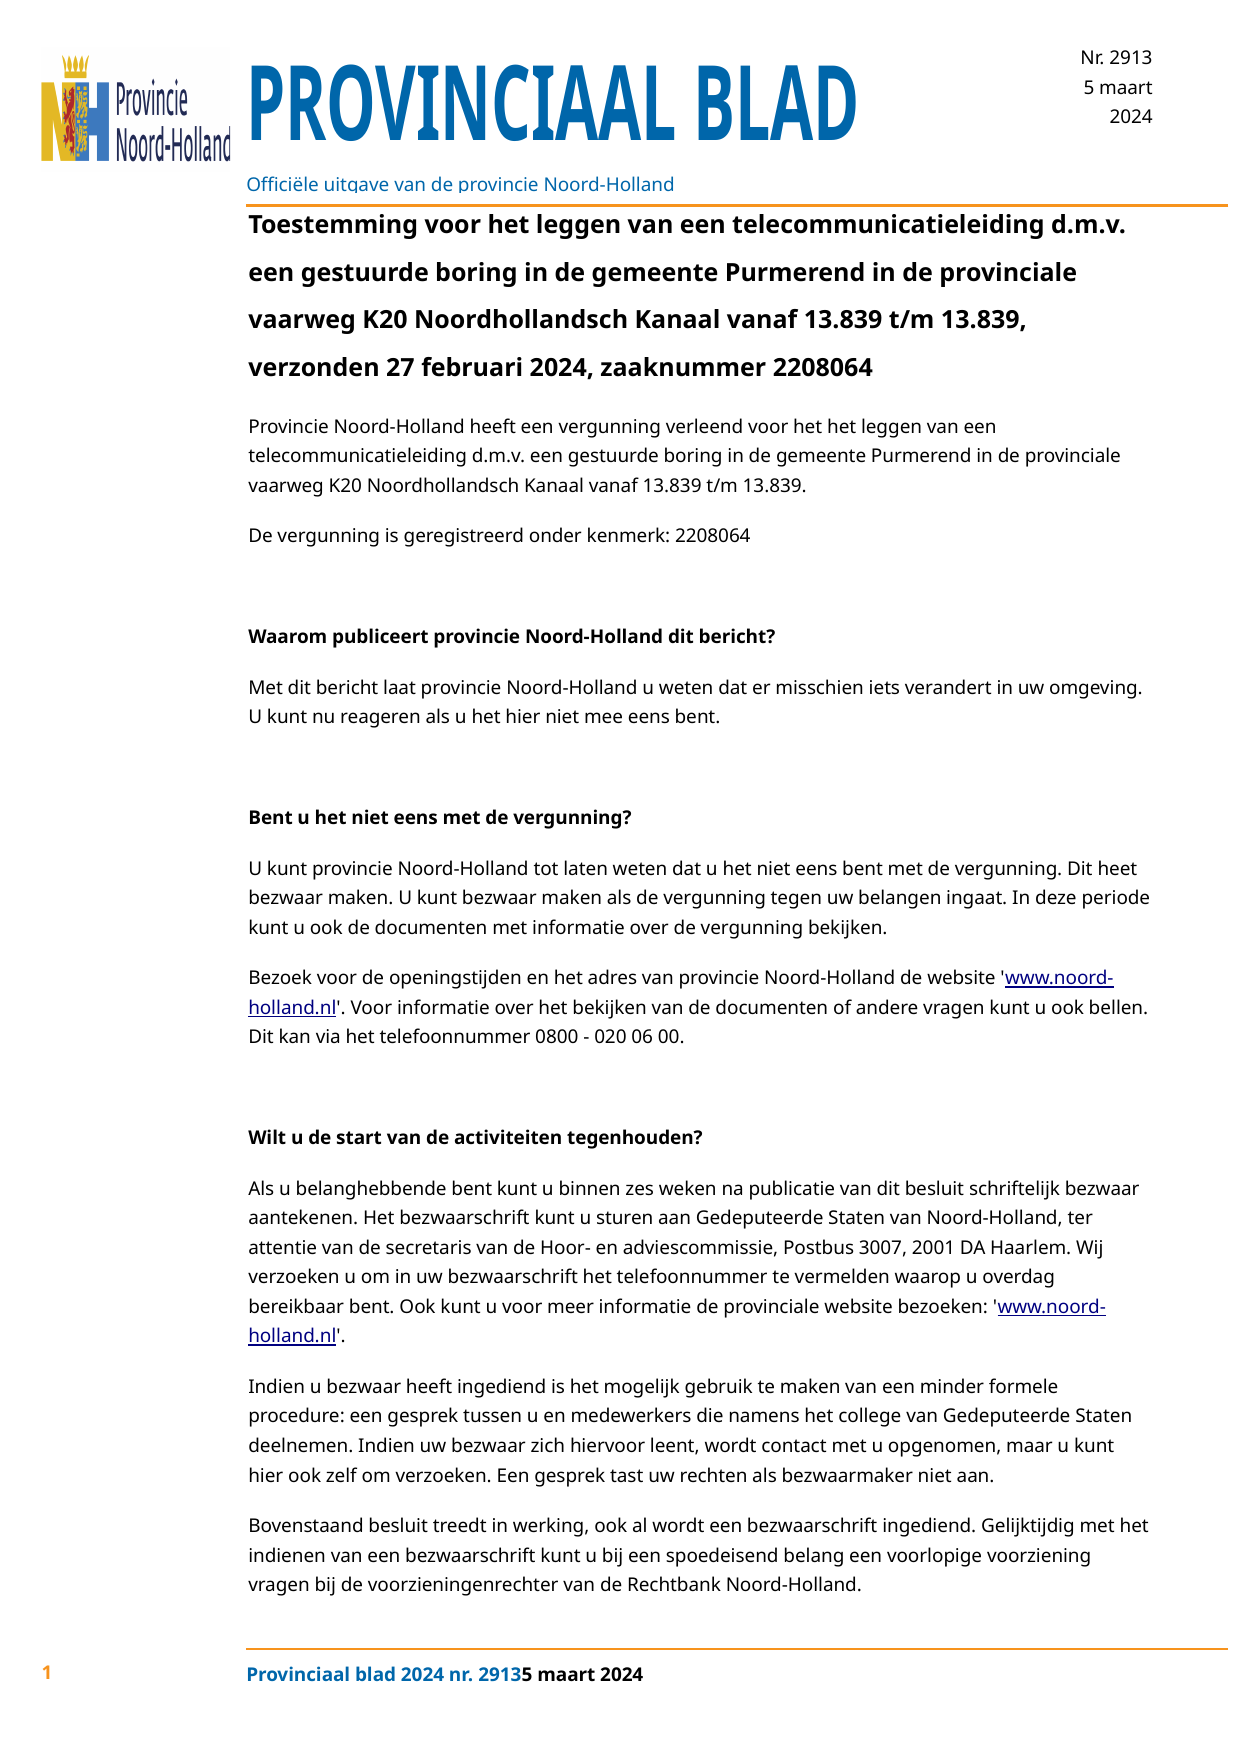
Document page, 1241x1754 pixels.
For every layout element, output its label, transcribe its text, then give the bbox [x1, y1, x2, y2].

text Bent u het niet eens met de vergunning? [248, 804, 1152, 830]
text Provincie Noord-Holland heeft een vergunning verleend voor het het leggen van een telecommunicatieleiding d.m.v. een gestuurde boring in de gemeente Purmerend in de provinciale vaarweg K20 Noordhollandsch Kanaal vanaf 13.839 t/m 13.839. [248, 413, 1152, 498]
text Waarom publiceert provincie Noord-Holland dit bericht? [248, 623, 1152, 649]
text Wilt u de start van de activiteiten tegenhouden? [248, 1124, 1152, 1150]
text Als u belanghebbende bent kunt u binnen zes weken na publicatie van dit besluit schriftelijk bezwaar aantekenen. Het bezwaarschrift kunt u sturen aan Gedeputeerde Staten van Noord-Holland, ter attentie van de secretaris van de Hoor- en adviescommissie, Postbus 3007, 2001 DA Haarlem. Wij verzoeken u om in uw bezwaarschrift het telefoonnummer te vermelden waarop u overdag bereikbaar bent. Ook kunt u voor meer informatie de provinciale website bezoeken: 'www.noord-holland.nl'. [248, 1175, 1152, 1348]
text De vergunning is geregistreerd onder kenmerk: 2208064 [248, 523, 1152, 548]
text Met dit bericht laat provincie Noord-Holland u weten dat er misschien iets verandert in uw omgeving. U kunt nu reageren als u het hier niet mee eens bent. [248, 674, 1152, 729]
text Bovenstaand besluit treedt in werking, ook al wordt een bezwaarschrift ingediend. Gelijktijdig met het indienen van een bezwaarschrift kunt u bij een spoedeisend belang een voorlopige voorziening vragen bij de voorzieningenrechter van de Rechtbank Noord-Holland. [248, 1512, 1152, 1597]
text U kunt provincie Noord-Holland tot laten weten dat u het niet eens bent met de vergunning. Dit heet bezwaar maken. U kunt bezwaar maken als de vergunning tegen uw belangen ingaat. In deze periode kunt u ook de documenten met informatie over de vergunning bekijken. [248, 855, 1152, 940]
text Bezoek voor de openingstijden en het adres van provincie Noord-Holland de website 'www.noord-holland.nl'. Voor informatie over het bekijken van de documenten of andere vragen kunt u ook bellen. Dit kan via het telefoonnummer 0800 - 020 06 00. [248, 964, 1152, 1049]
picture [41, 47, 231, 172]
text Indien u bezwaar heeft ingediend is het mogelijk gebruik te maken van een minder formele procedure: een gesprek tussen u en medewerkers die namens het college van Gedeputeerde Staten deelnemen. Indien uw bezwaar zich hiervoor leent, wordt contact met u opgenomen, maar u kunt hier ook zelf om verzoeken. Een gesprek tast uw rechten als bezwaarmaker niet aan. [248, 1373, 1152, 1488]
text Toestemming voor het leggen van een telecommunicatieleiding d.m.v. een gestuurde boring in de gemeente Purmerend in de provinciale vaarweg K20 Noordhollandsch Kanaal vanaf 13.839 t/m 13.839, verzonden 27 februari 2024, zaaknummer 2208064 [248, 207, 1152, 384]
